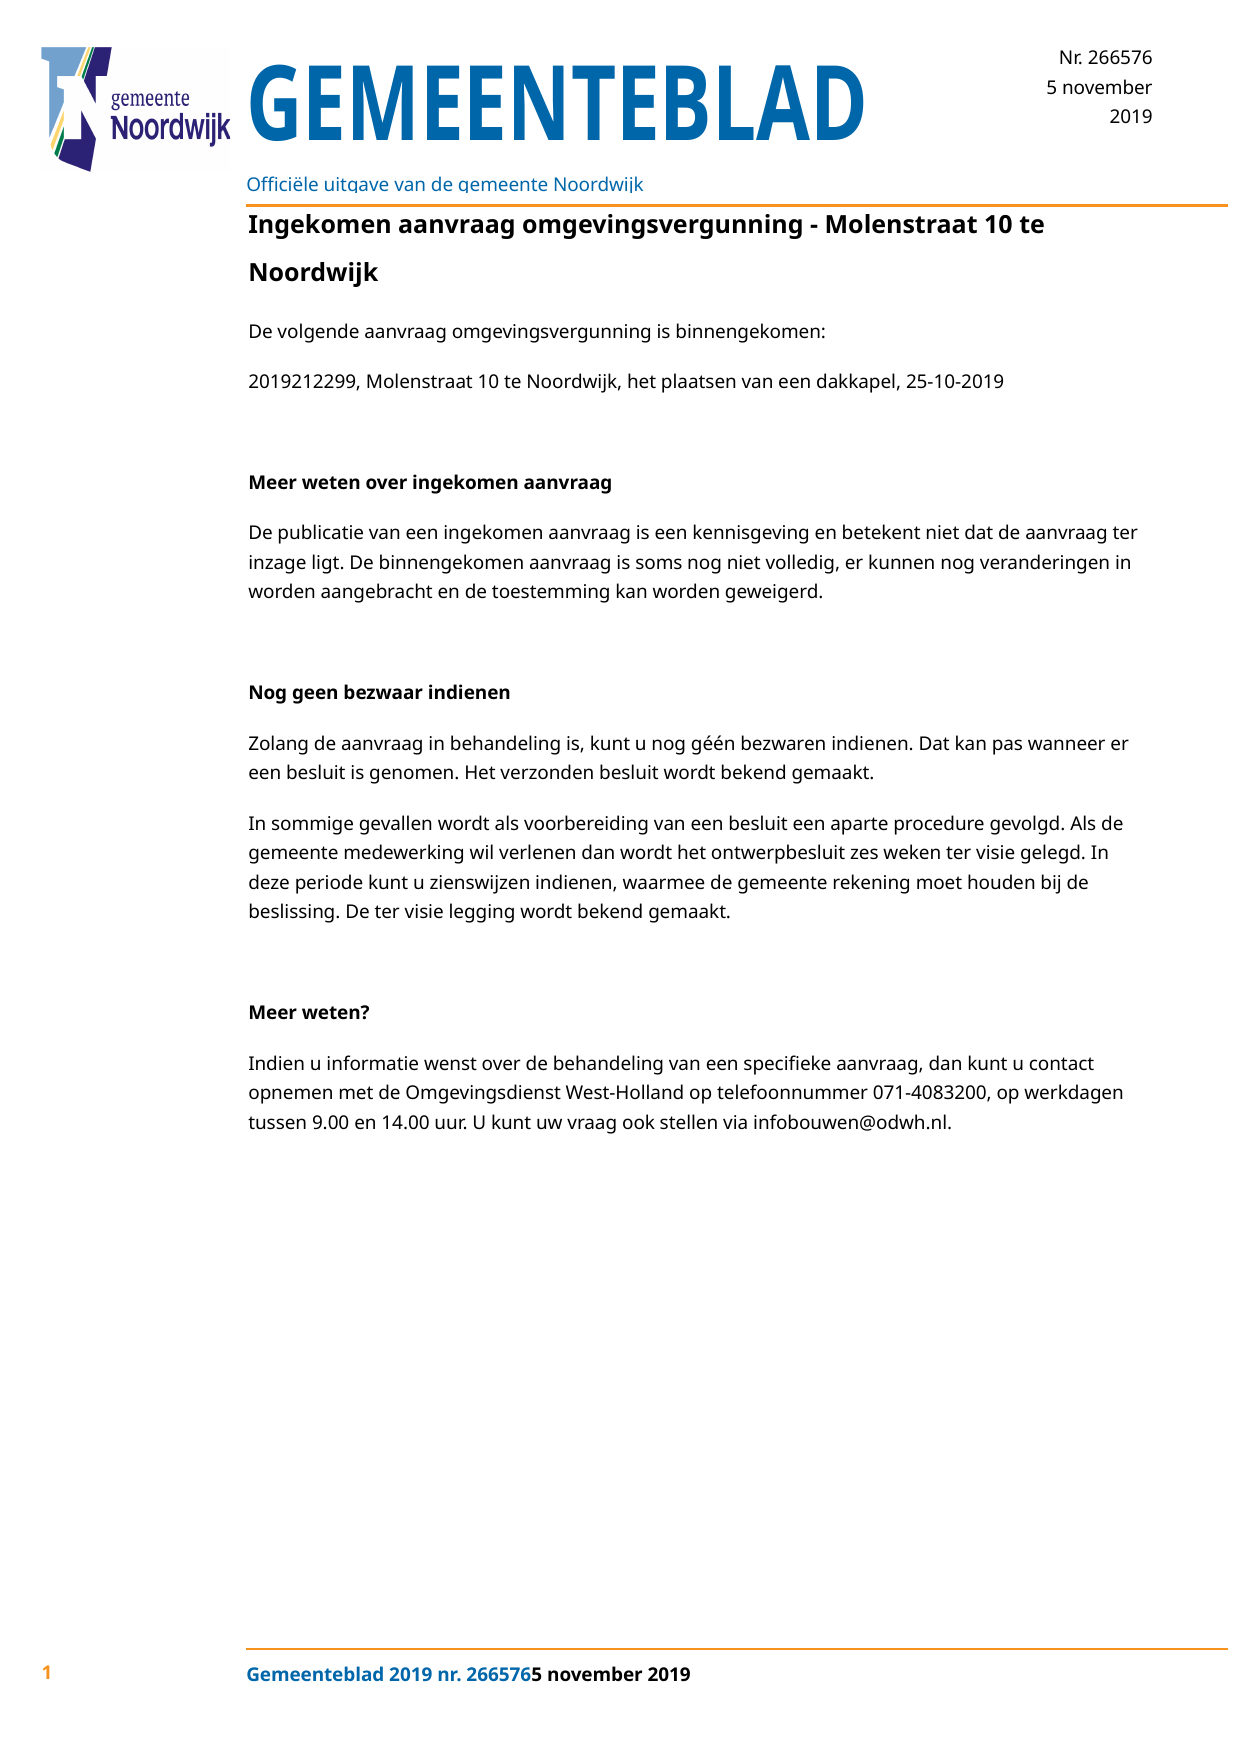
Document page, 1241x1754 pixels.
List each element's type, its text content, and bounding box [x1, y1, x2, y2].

text Meer weten? [248, 999, 1152, 1025]
text 2019212299, Molenstraat 10 te Noordwijk, het plaatsen van een dakkapel, 25-10-2019 [248, 368, 1152, 394]
text Ingekomen aanvraag omgevingsvergunning - Molenstraat 10 te Noordwijk [248, 207, 1152, 288]
text De volgende aanvraag omgevingsvergunning is binnengekomen: [248, 318, 1152, 344]
picture [41, 47, 231, 172]
text Meer weten over ingekomen aanvraag [248, 469, 1152, 495]
text Zolang de aanvraag in behandeling is, kunt u nog géén bezwaren indienen. Dat kan pas wanneer er een besluit is genomen. Het verzonden besluit wordt bekend gemaakt. [248, 730, 1152, 785]
text In sommige gevallen wordt als voorbereiding van een besluit een aparte procedure gevolgd. Als de gemeente medewerking wil verlenen dan wordt het ontwerpbesluit zes weken ter visie gelegd. In deze periode kunt u zienswijzen indienen, waarmee de gemeente rekening moet houden bij de beslissing. De ter visie legging wordt bekend gemaakt. [248, 810, 1152, 924]
text Nog geen bezwaar indienen [248, 679, 1152, 705]
text Indien u informatie wenst over de behandeling van een specifieke aanvraag, dan kunt u contact opnemen met de Omgevingsdienst West-Holland op telefoonnummer 071-4083200, op werkdagen tussen 9.00 en 14.00 uur. U kunt uw vraag ook stellen via infobouwen@odwh.nl. [248, 1050, 1152, 1135]
text De publicatie van een ingekomen aanvraag is een kennisgeving en betekent niet dat de aanvraag ter inzage ligt. De binnengekomen aanvraag is soms nog niet volledig, er kunnen nog veranderingen in worden aangebracht en de toestemming kan worden geweigerd. [248, 519, 1152, 604]
